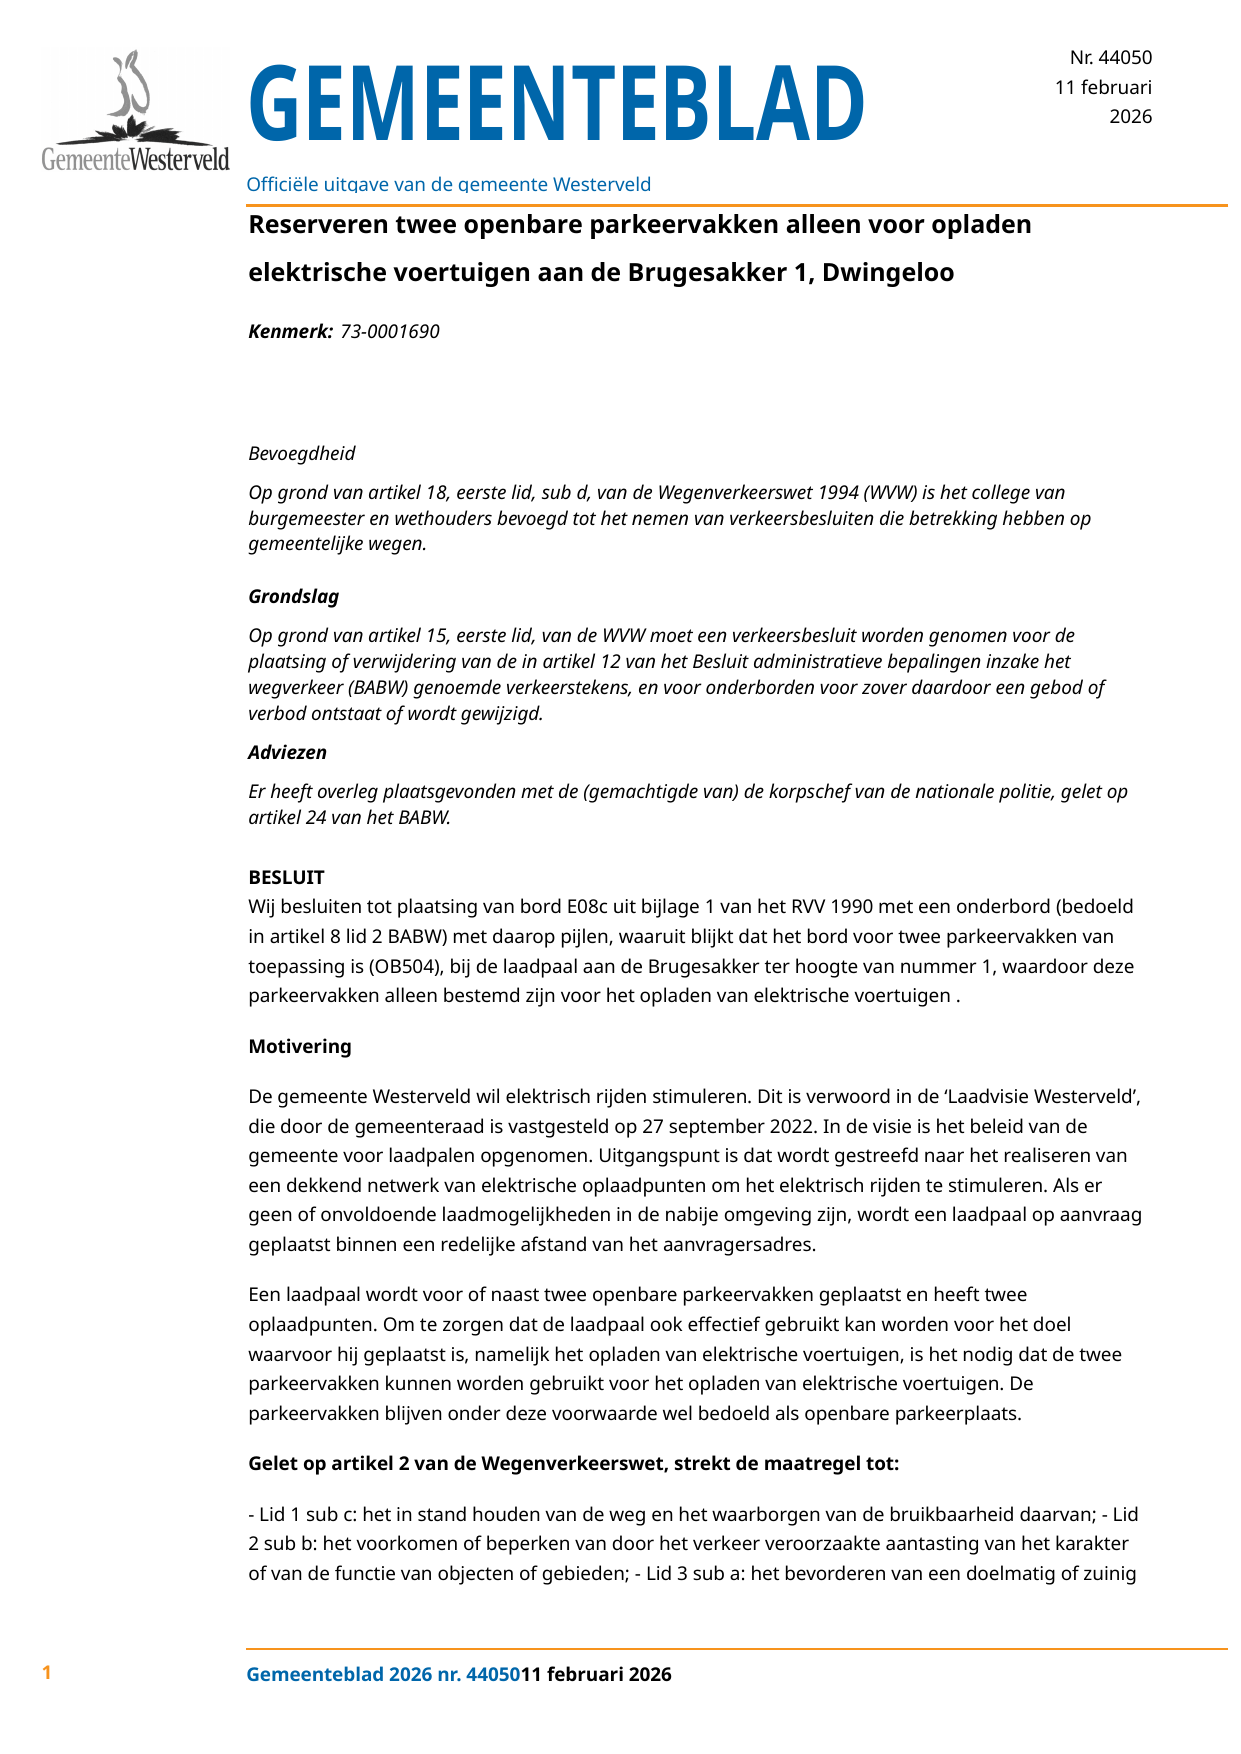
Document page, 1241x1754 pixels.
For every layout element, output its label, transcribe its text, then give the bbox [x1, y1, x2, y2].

text Wij besluiten tot plaatsing van bord E08c uit bijlage 1 van het RVV 1990 met een onderbord (bedoeld in artikel 8 lid 2 BABW) met daarop pijlen, waaruit blijkt dat het bord voor twee parkeervakken van toepassing is (OB504), bij de laadpaal aan de Brugesakker ter hoogte van nummer 1, waardoor deze parkeervakken alleen bestemd zijn voor het opladen van elektrische voertuigen . [248, 894, 1152, 1008]
text Gelet op artikel 2 van de Wegenverkeerswet, strekt de maatregel tot: [248, 1450, 1152, 1476]
text Bevoegdheid [248, 440, 1152, 465]
text Grondslag [248, 583, 1152, 609]
text Op grond van artikel 18, eerste lid, sub d, van de Wegenverkeerswet 1994 (WVW) is het college van burgemeester en wethouders bevoegd tot het nemen van verkeersbesluiten die betrekking hebben op gemeentelijke wegen. [248, 479, 1152, 556]
text De gemeente Westerveld wil elektrisch rijden stimuleren. Dit is verwoord in de ‘Laadvisie Westerveld’, die door de gemeenteraad is vastgesteld op 27 september 2022. In de visie is het beleid van de gemeente voor laadpalen opgenomen. Uitgangspunt is dat wordt gestreefd naar het realiseren van een dekkend netwerk van elektrische oplaadpunten om het elektrisch rijden te stimuleren. Als er geen of onvoldoende laadmogelijkheden in de nabije omgeving zijn, wordt een laadpaal op aanvraag geplaatst binnen een redelijke afstand van het aanvragersadres. [248, 1083, 1152, 1257]
text Motivering [248, 1033, 1152, 1058]
text Een laadpaal wordt voor of naast twee openbare parkeervakken geplaatst en heeft twee oplaadpunten. Om te zorgen dat de laadpaal ook effectief gebruikt kan worden voor het doel waarvoor hij geplaatst is, namelijk het opladen van elektrische voertuigen, is het nodig dat de twee parkeervakken kunnen worden gebruikt voor het opladen van elektrische voertuigen. De parkeervakken blijven onder deze voorwaarde wel bedoeld als openbare parkeerplaats. [248, 1282, 1152, 1426]
text Er heeft overleg plaatsgevonden met de (gemachtigde van) de korpschef van de nationale politie, gelet op artikel 24 van het BABW. [248, 778, 1152, 830]
text Kenmerk: 73-0001690 [248, 318, 1152, 344]
text Reserveren twee openbare parkeervakken alleen voor opladen elektrische voertuigen aan de Brugesakker 1, Dwingeloo [248, 207, 1152, 288]
text Adviezen [248, 739, 1152, 765]
text BESLUIT [248, 864, 1152, 890]
text - Lid 1 sub c: het in stand houden van de weg en het waarborgen van de bruikbaarheid daarvan; - Lid 2 sub b: het voorkomen of beperken van door het verkeer veroorzaakte aantasting van het karakter of van de functie van objecten of gebieden; - Lid 3 sub a: het bevorderen van een doelmatig of zuinig [248, 1501, 1152, 1586]
text Op grond van artikel 15, eerste lid, van de WVW moet een verkeersbesluit worden genomen voor de plaatsing of verwijdering van de in artikel 12 van het Besluit administratieve bepalingen inzake het wegverkeer (BABW) genoemde verkeerstekens, en voor onderborden voor zover daardoor een gebod of verbod ontstaat of wordt gewijzigd. [248, 622, 1152, 725]
picture [41, 47, 231, 172]
